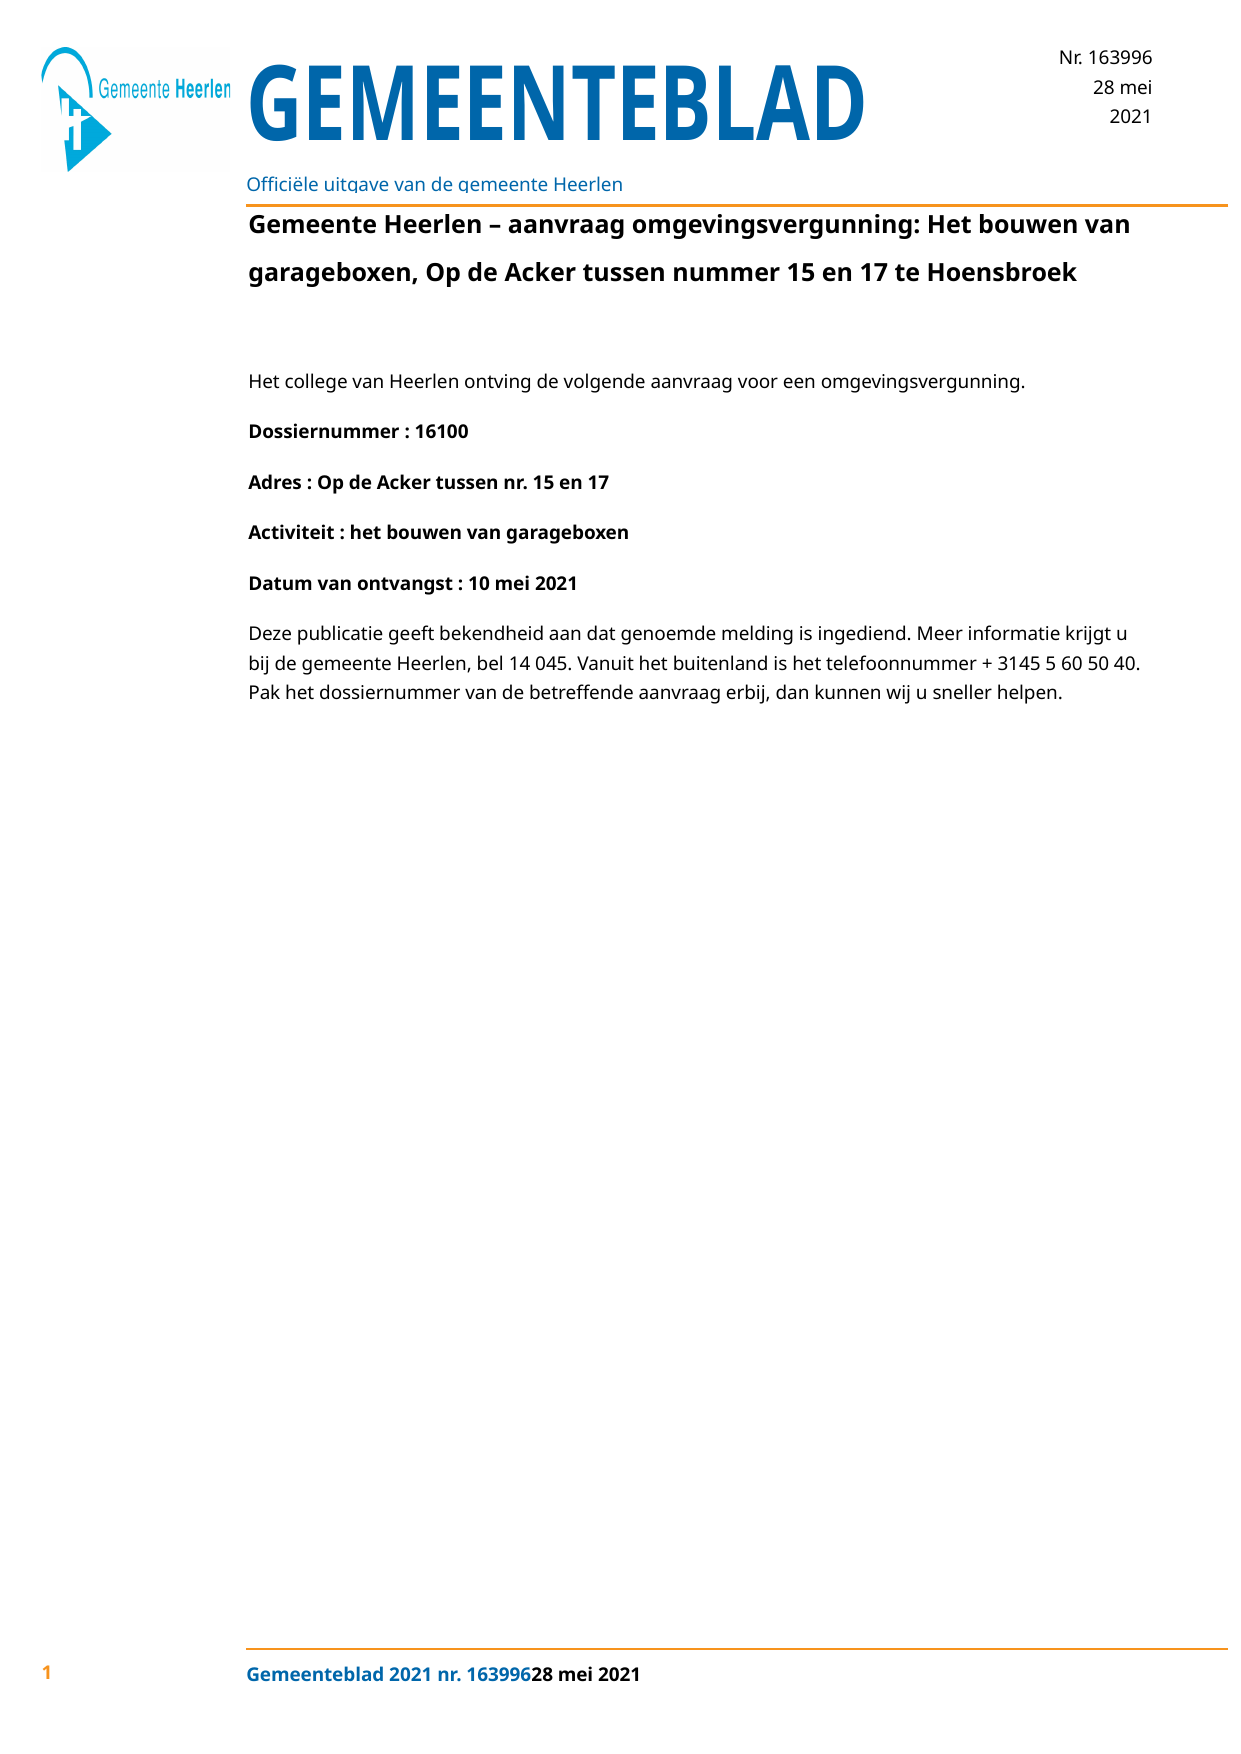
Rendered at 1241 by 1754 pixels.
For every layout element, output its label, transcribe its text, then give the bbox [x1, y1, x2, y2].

picture [41, 47, 231, 172]
picture [41, 47, 59, 70]
text Adres : Op de Acker tussen nr. 15 en 17 [248, 469, 1152, 495]
text Activiteit : het bouwen van garageboxen [248, 519, 1152, 545]
text Datum van ontvangst : 10 mei 2021 [248, 570, 1152, 596]
text Het college van Heerlen ontving de volgende aanvraag voor een omgevingsvergunning. [248, 368, 1152, 394]
text Gemeente Heerlen – aanvraag omgevingsvergunning: Het bouwen van garageboxen, Op de Acker tussen nummer 15 en 17 te Hoensbroek [248, 207, 1152, 288]
text Deze publicatie geeft bekendheid aan dat genoemde melding is ingediend. Meer informatie krijgt u bij de gemeente Heerlen, bel 14 045. Vanuit het buitenland is het telefoonnummer + 3145 5 60 50 40. Pak het dossiernummer van de betreffende aanvraag erbij, dan kunnen wij u sneller helpen. [248, 620, 1152, 705]
text Dossiernummer : 16100 [248, 419, 1152, 444]
